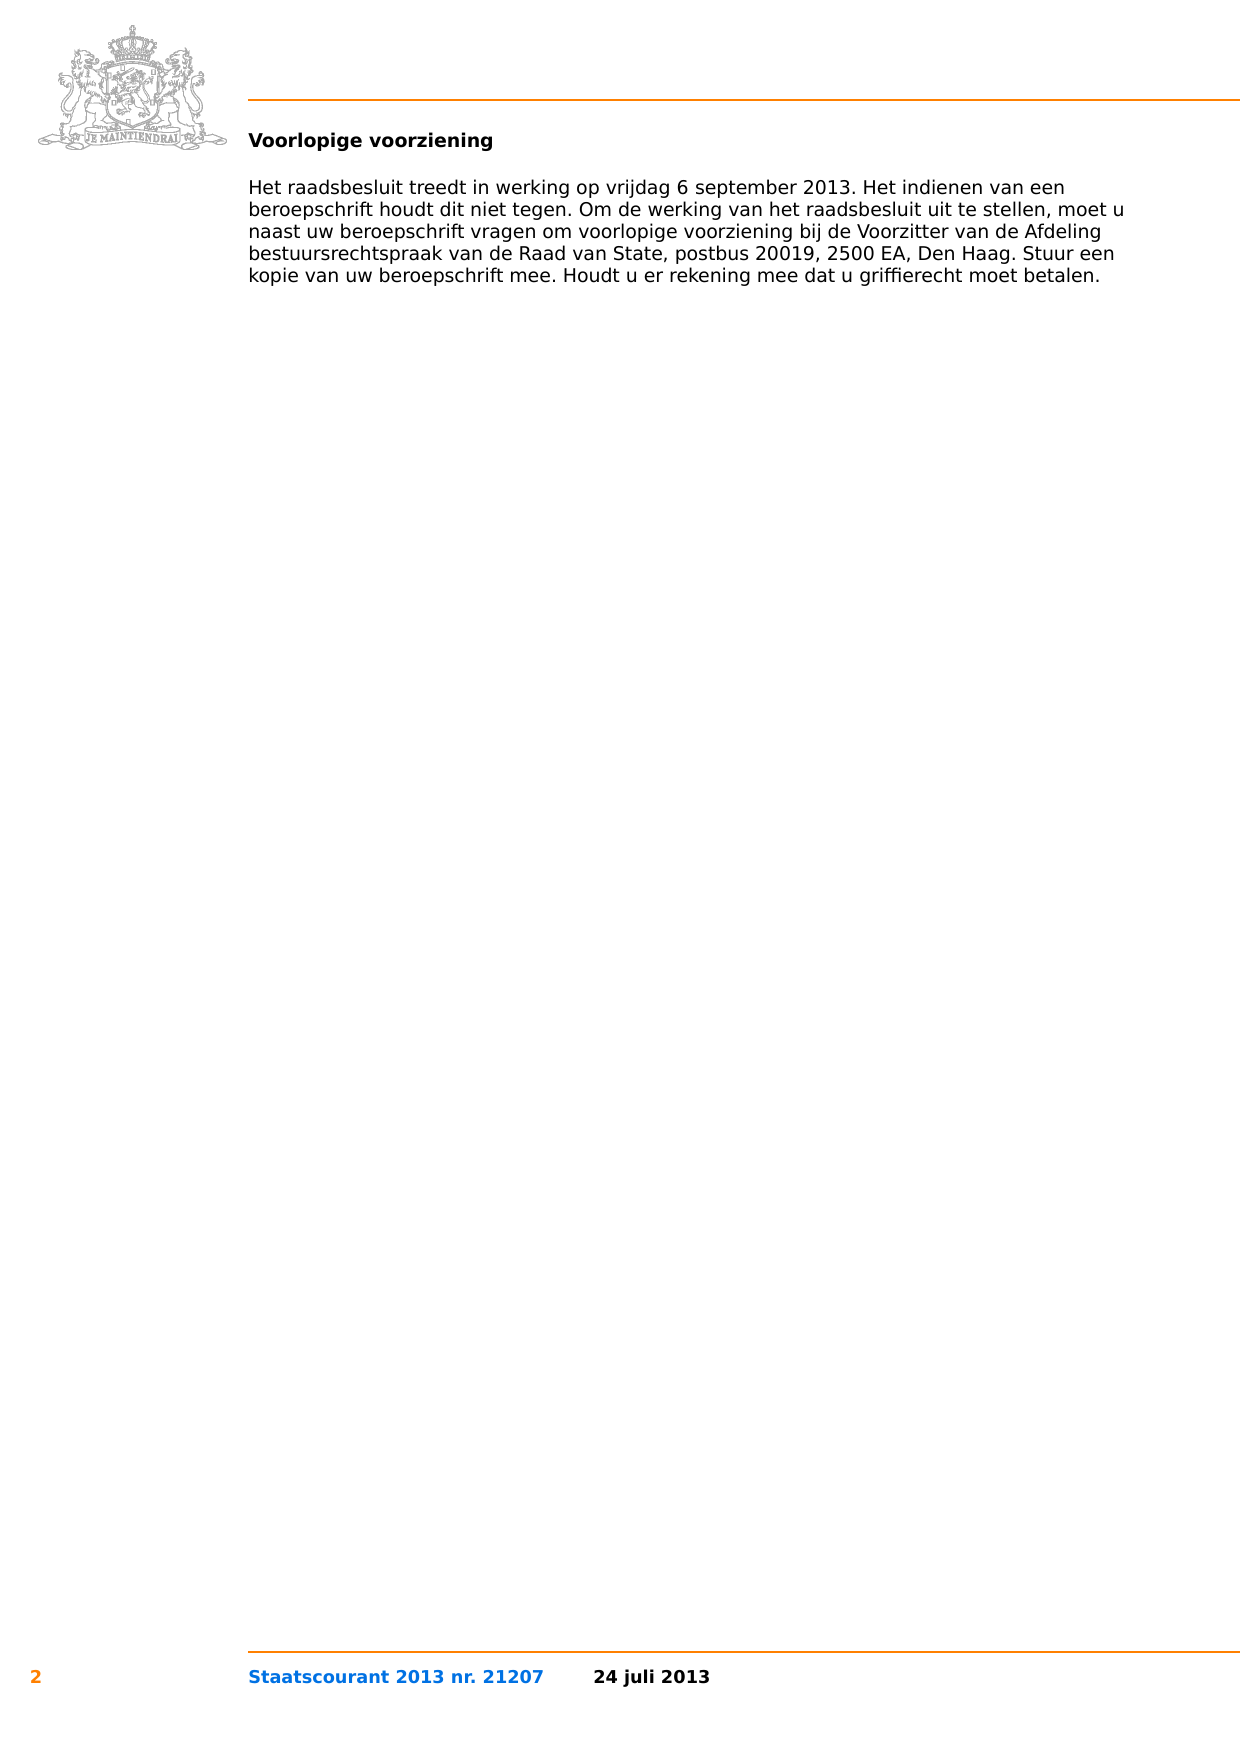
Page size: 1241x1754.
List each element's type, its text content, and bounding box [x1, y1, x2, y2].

subtitle Voorlopige voorziening [248, 130, 1163, 152]
picture [38, 25, 227, 150]
text Het raadsbesluit treedt in werking op vrijdag 6 september 2013. Het indienen van een beroepschrift houdt dit niet tegen. Om de werking van het raadsbesluit uit te stellen, moet u naast uw beroepschrift vragen om voorlopige voorziening bij de Voorzitter van de Afdeling bestuursrechtspraak van de Raad van State, postbus 20019, 2500 EA, Den Haag. Stuur een kopie van uw beroepschrift mee. Houdt u er rekening mee dat u griffierecht moet betalen. [248, 177, 1163, 287]
